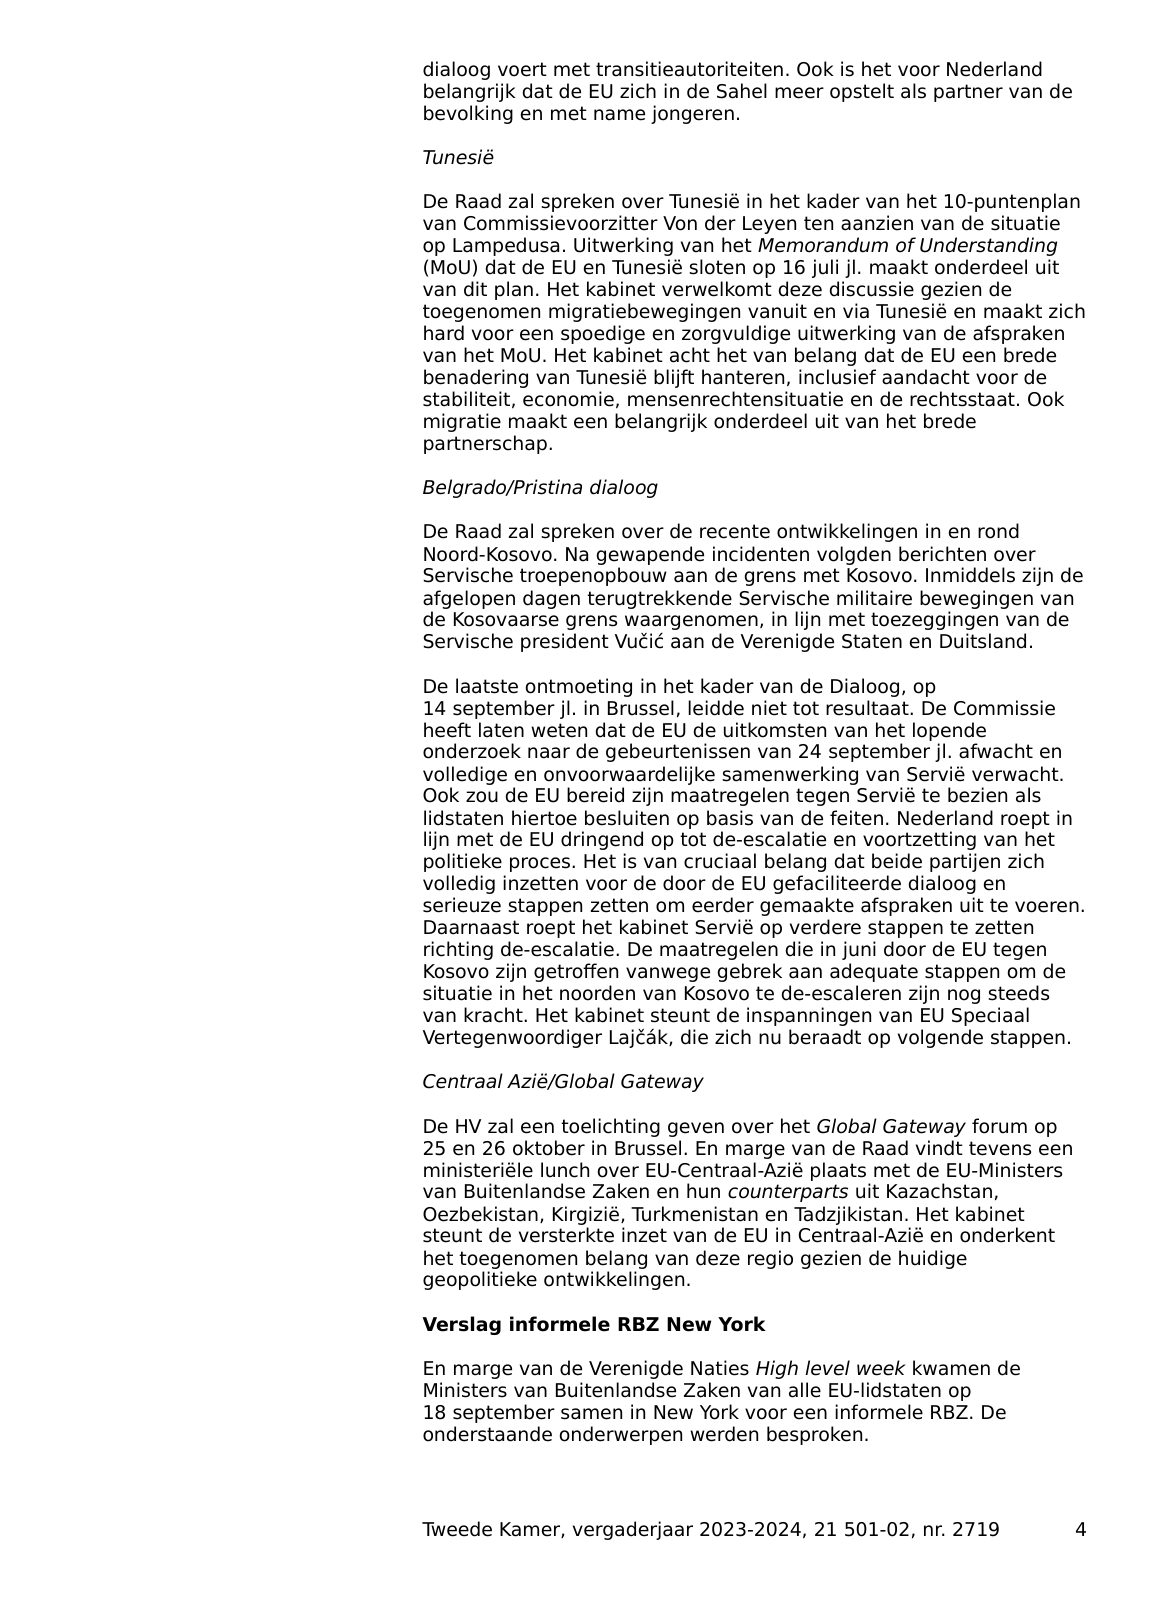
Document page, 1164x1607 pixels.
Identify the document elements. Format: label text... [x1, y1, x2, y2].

text De Raad zal spreken over de recente ontwikkelingen in en rond Noord-Kosovo. Na gewapende incidenten volgden berichten over Servische troepenopbouw aan de grens met Kosovo. Inmiddels zijn de afgelopen dagen terugtrekkende Servische militaire bewegingen van de Kosovaarse grens waargenomen, in lijn met toezeggingen van de Servische president Vučić aan de Verenigde Staten en Duitsland. [422, 521, 1087, 653]
text En marge van de Verenigde Naties High level week kwamen de Ministers van Buitenlandse Zaken van alle EU-lidstaten op 18 september samen in New York voor een informele RBZ. De onderstaande onderwerpen werden besproken. [422, 1358, 1087, 1446]
text dialoog voert met transitieautoriteiten. Ook is het voor Nederland belangrijk dat de EU zich in de Sahel meer opstelt als partner van de bevolking en met name jongeren. [422, 59, 1087, 125]
subtitle Tunesië [422, 147, 1087, 169]
subtitle Belgrado/Pristina dialoog [422, 477, 1087, 499]
subtitle Verslag informele RBZ New York [422, 1313, 1087, 1336]
subtitle Centraal Azië/Global Gateway [422, 1071, 1087, 1093]
text De HV zal een toelichting geven over het Global Gateway forum op 25 en 26 oktober in Brussel. En marge van de Raad vindt tevens een ministeriële lunch over EU-Centraal-Azië plaats met de EU-Ministers van Buitenlandse Zaken en hun counterparts uit Kazachstan, Oezbekistan, Kirgizië, Turkmenistan en Tadzjikistan. Het kabinet steunt de versterkte inzet van de EU in Centraal-Azië en onderkent het toegenomen belang van deze regio gezien de huidige geopolitieke ontwikkelingen. [422, 1116, 1087, 1291]
text De Raad zal spreken over Tunesië in het kader van het 10-puntenplan van Commissievoorzitter Von der Leyen ten aanzien van de situatie op Lampedusa. Uitwerking van het Memorandum of Understanding (MoU) dat de EU en Tunesië sloten op 16 juli jl. maakt onderdeel uit van dit plan. Het kabinet verwelkomt deze discussie gezien de toegenomen migratiebewegingen vanuit en via Tunesië en maakt zich hard voor een spoedige en zorgvuldige uitwerking van de afspraken van het MoU. Het kabinet acht het van belang dat de EU een brede benadering van Tunesië blijft hanteren, inclusief aandacht voor de stabiliteit, economie, mensenrechtensituatie en de rechtsstaat. Ook migratie maakt een belangrijk onderdeel uit van het brede partnerschap. [422, 191, 1087, 455]
text De laatste ontmoeting in het kader van de Dialoog, op 14 september jl. in Brussel, leidde niet tot resultaat. De Commissie heeft laten weten dat de EU de uitkomsten van het lopende onderzoek naar de gebeurtenissen van 24 september jl. afwacht en volledige en onvoorwaardelijke samenwerking van Servië verwacht. Ook zou de EU bereid zijn maatregelen tegen Servië te bezien als lidstaten hiertoe besluiten op basis van de feiten. Nederland roept in lijn met de EU dringend op tot de-escalatie en voortzetting van het politieke proces. Het is van cruciaal belang dat beide partijen zich volledig inzetten voor de door de EU gefaciliteerde dialoog en serieuze stappen zetten om eerder gemaakte afspraken uit te voeren. Daarnaast roept het kabinet Servië op verdere stappen te zetten richting de-escalatie. De maatregelen die in juni door de EU tegen Kosovo zijn getroffen vanwege gebrek aan adequate stappen om de situatie in het noorden van Kosovo te de-escaleren zijn nog steeds van kracht. Het kabinet steunt de inspanningen van EU Speciaal Vertegenwoordiger Lajčák, die zich nu beraadt op volgende stappen. [422, 676, 1087, 1049]
